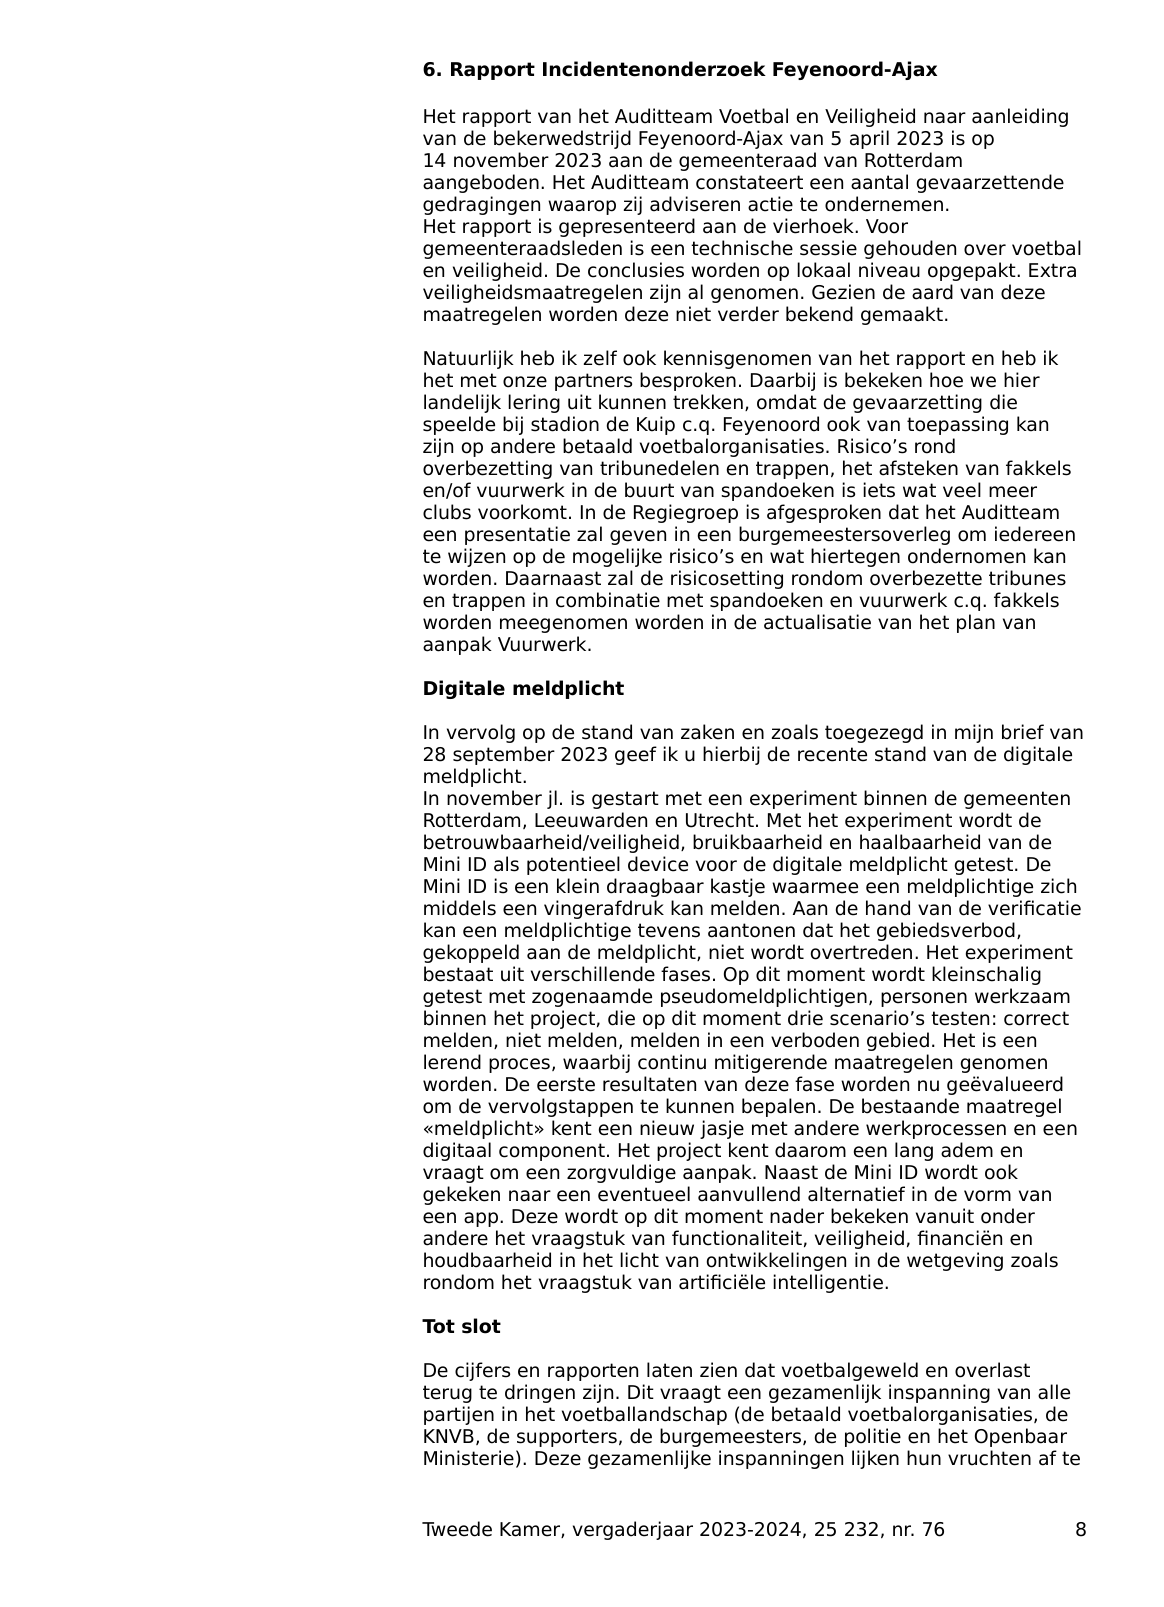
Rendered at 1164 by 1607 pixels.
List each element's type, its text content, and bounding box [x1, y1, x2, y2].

text Het rapport van het Auditteam Voetbal en Veiligheid naar aanleiding van de bekerwedstrijd Feyenoord-Ajax van 5 april 2023 is op 14 november 2023 aan de gemeenteraad van Rotterdam aangeboden. Het Auditteam constateert een aantal gevaarzettende gedragingen waarop zij adviseren actie te ondernemen. [422, 106, 1087, 216]
text In november jl. is gestart met een experiment binnen de gemeenten Rotterdam, Leeuwarden en Utrecht. Met het experiment wordt de betrouwbaarheid/veiligheid, bruikbaarheid en haalbaarheid van de Mini ID als potentieel device voor de digitale meldplicht getest. De Mini ID is een klein draagbaar kastje waarmee een meldplichtige zich middels een vingerafdruk kan melden. Aan de hand van de verificatie kan een meldplichtige tevens aantonen dat het gebiedsverbod, gekoppeld aan de meldplicht, niet wordt overtreden. Het experiment bestaat uit verschillende fases. Op dit moment wordt kleinschalig getest met zogenaamde pseudomeldplichtigen, personen werkzaam binnen het project, die op dit moment drie scenario’s testen: correct melden, niet melden, melden in een verboden gebied. Het is een lerend proces, waarbij continu mitigerende maatregelen genomen worden. De eerste resultaten van deze fase worden nu geëvalueerd om de vervolgstappen te kunnen bepalen. De bestaande maatregel «meldplicht» kent een nieuw jasje met andere werkprocessen en een digitaal component. Het project kent daarom een lang adem en vraagt om een zorgvuldige aanpak. Naast de Mini ID wordt ook gekeken naar een eventueel aanvullend alternatief in de vorm van een app. Deze wordt op dit moment nader bekeken vanuit onder andere het vraagstuk van functionaliteit, veiligheid, financiën en houdbaarheid in het licht van ontwikkelingen in de wetgeving zoals rondom het vraagstuk van artificiële intelligentie. [422, 788, 1087, 1293]
subtitle Digitale meldplicht [422, 678, 1087, 700]
subtitle 6. Rapport Incidentenonderzoek Feyenoord-Ajax [422, 59, 1087, 81]
text In vervolg op de stand van zaken en zoals toegezegd in mijn brief van 28 september 2023 geef ik u hierbij de recente stand van de digitale meldplicht. [422, 722, 1087, 788]
subtitle Tot slot [422, 1316, 1087, 1338]
text Natuurlijk heb ik zelf ook kennisgenomen van het rapport en heb ik het met onze partners besproken. Daarbij is bekeken hoe we hier landelijk lering uit kunnen trekken, omdat de gevaarzetting die speelde bij stadion de Kuip c.q. Feyenoord ook van toepassing kan zijn op andere betaald voetbalorganisaties. Risico’s rond overbezetting van tribunedelen en trappen, het afsteken van fakkels en/of vuurwerk in de buurt van spandoeken is iets wat veel meer clubs voorkomt. In de Regiegroep is afgesproken dat het Auditteam een presentatie zal geven in een burgemeestersoverleg om iedereen te wijzen op de mogelijke risico’s en wat hiertegen ondernomen kan worden. Daarnaast zal de risicosetting rondom overbezette tribunes en trappen in combinatie met spandoeken en vuurwerk c.q. fakkels worden meegenomen worden in de actualisatie van het plan van aanpak Vuurwerk. [422, 348, 1087, 656]
text Het rapport is gepresenteerd aan de vierhoek. Voor gemeenteraadsleden is een technische sessie gehouden over voetbal en veiligheid. De conclusies worden op lokaal niveau opgepakt. Extra veiligheidsmaatregelen zijn al genomen. Gezien de aard van deze maatregelen worden deze niet verder bekend gemaakt. [422, 216, 1087, 326]
text De cijfers en rapporten laten zien dat voetbalgeweld en overlast terug te dringen zijn. Dit vraagt een gezamenlijk inspanning van alle partijen in het voetballandschap (de betaald voetbalorganisaties, de KNVB, de supporters, de burgemeesters, de politie en het Openbaar Ministerie). Deze gezamenlijke inspanningen lijken hun vruchten af te [422, 1360, 1087, 1470]
